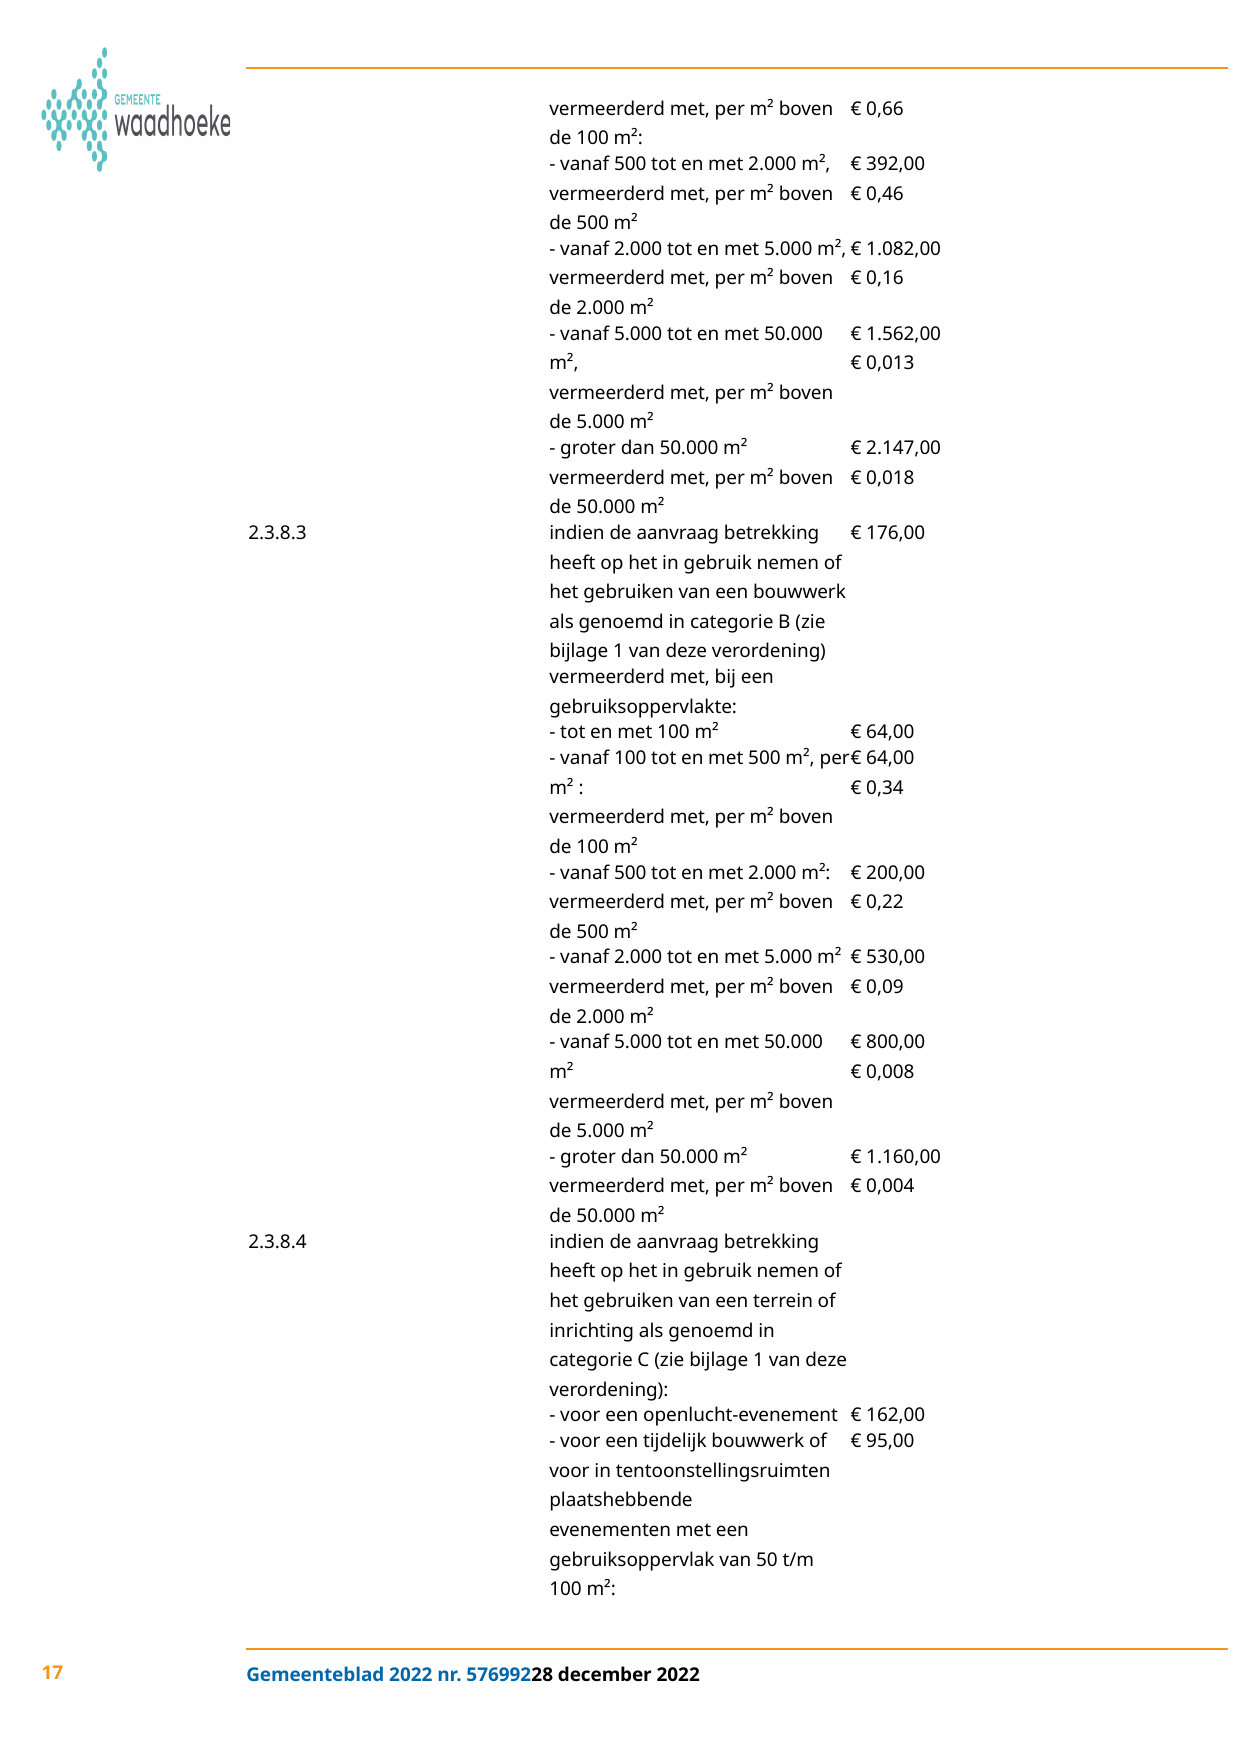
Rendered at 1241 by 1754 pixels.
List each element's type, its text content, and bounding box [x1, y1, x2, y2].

table_cell [248, 150, 549, 235]
table_cell [850, 1228, 1152, 1402]
table_cell € 530,00 € 0,09 [850, 944, 1152, 1029]
table_cell 2.3.8.3 [248, 519, 549, 663]
table_cell [248, 663, 549, 719]
table_cell [248, 744, 549, 859]
table_cell indien de aanvraag betrekking heeft op het in gebruik nemen of het gebruiken van een bouwwerk als genoemd in categorie B (zie bijlage 1 van deze verordening) [549, 519, 850, 663]
table_cell € 200,00 € 0,22 [850, 859, 1152, 944]
table_cell € 1.562,00 € 0,013 [850, 320, 1152, 434]
table_cell € 64,00 [850, 719, 1152, 744]
table_cell [248, 235, 549, 320]
table_cell € 64,00 € 0,34 [850, 744, 1152, 859]
table_cell € 162,00 [850, 1402, 1152, 1427]
table_cell [248, 1402, 549, 1427]
table_cell indien de aanvraag betrekking heeft op het in gebruik nemen of het gebruiken van een terrein of inrichting als genoemd in categorie C (zie bijlage 1 van deze verordening): [549, 1228, 850, 1402]
table_cell [248, 859, 549, 944]
table_cell 2.3.8.4 [248, 1228, 549, 1402]
table_cell - vanaf 500 tot en met 2.000 m², vermeerderd met, per m² boven de 500 m² [549, 150, 850, 235]
table_cell [248, 95, 549, 150]
table_cell [248, 719, 549, 744]
table_cell [850, 663, 1152, 719]
table_cell - vanaf 2.000 tot en met 5.000 m² vermeerderd met, per m² boven de 2.000 m² [549, 944, 850, 1029]
table_cell - vanaf 5.000 tot en met 50.000 m² vermeerderd met, per m² boven de 5.000 m² [549, 1029, 850, 1143]
table_cell - groter dan 50.000 m² vermeerderd met, per m² boven de 50.000 m² [549, 434, 850, 519]
table_cell € 2.147,00 € 0,018 [850, 434, 1152, 519]
table_cell [248, 1428, 549, 1601]
table_cell € 0,66 [850, 95, 1152, 150]
table_cell [248, 320, 549, 434]
table_cell € 1.160,00 € 0,004 [850, 1143, 1152, 1228]
picture [41, 47, 231, 172]
table_cell [248, 944, 549, 1029]
table_cell € 95,00 [850, 1428, 1152, 1601]
table_cell [248, 1143, 549, 1228]
table_cell vermeerderd met, bij een gebruiksoppervlakte: [549, 663, 850, 719]
table_cell € 1.082,00 € 0,16 [850, 235, 1152, 320]
table_cell - vanaf 5.000 tot en met 50.000 m², vermeerderd met, per m² boven de 5.000 m² [549, 320, 850, 434]
table_cell € 176,00 [850, 519, 1152, 663]
table_cell [248, 1029, 549, 1143]
table_cell vermeerderd met, per m² boven de 100 m²: [549, 95, 850, 150]
table_cell [248, 434, 549, 519]
table_cell - vanaf 500 tot en met 2.000 m²: vermeerderd met, per m² boven de 500 m² [549, 859, 850, 944]
table_cell - groter dan 50.000 m² vermeerderd met, per m² boven de 50.000 m² [549, 1143, 850, 1228]
table_cell € 392,00 € 0,46 [850, 150, 1152, 235]
table_cell - tot en met 100 m² [549, 719, 850, 744]
table_cell - vanaf 2.000 tot en met 5.000 m², vermeerderd met, per m² boven de 2.000 m² [549, 235, 850, 320]
table_cell € 800,00 € 0,008 [850, 1029, 1152, 1143]
table_cell - voor een tijdelijk bouwwerk of voor in tentoonstellingsruimten plaatshebbende evenementen met een gebruiksoppervlak van 50 t/m 100 m²: [549, 1428, 850, 1601]
table_cell - vanaf 100 tot en met 500 m², per m² : vermeerderd met, per m² boven de 100 m² [549, 744, 850, 859]
table_cell - voor een openlucht-evenement [549, 1402, 850, 1427]
